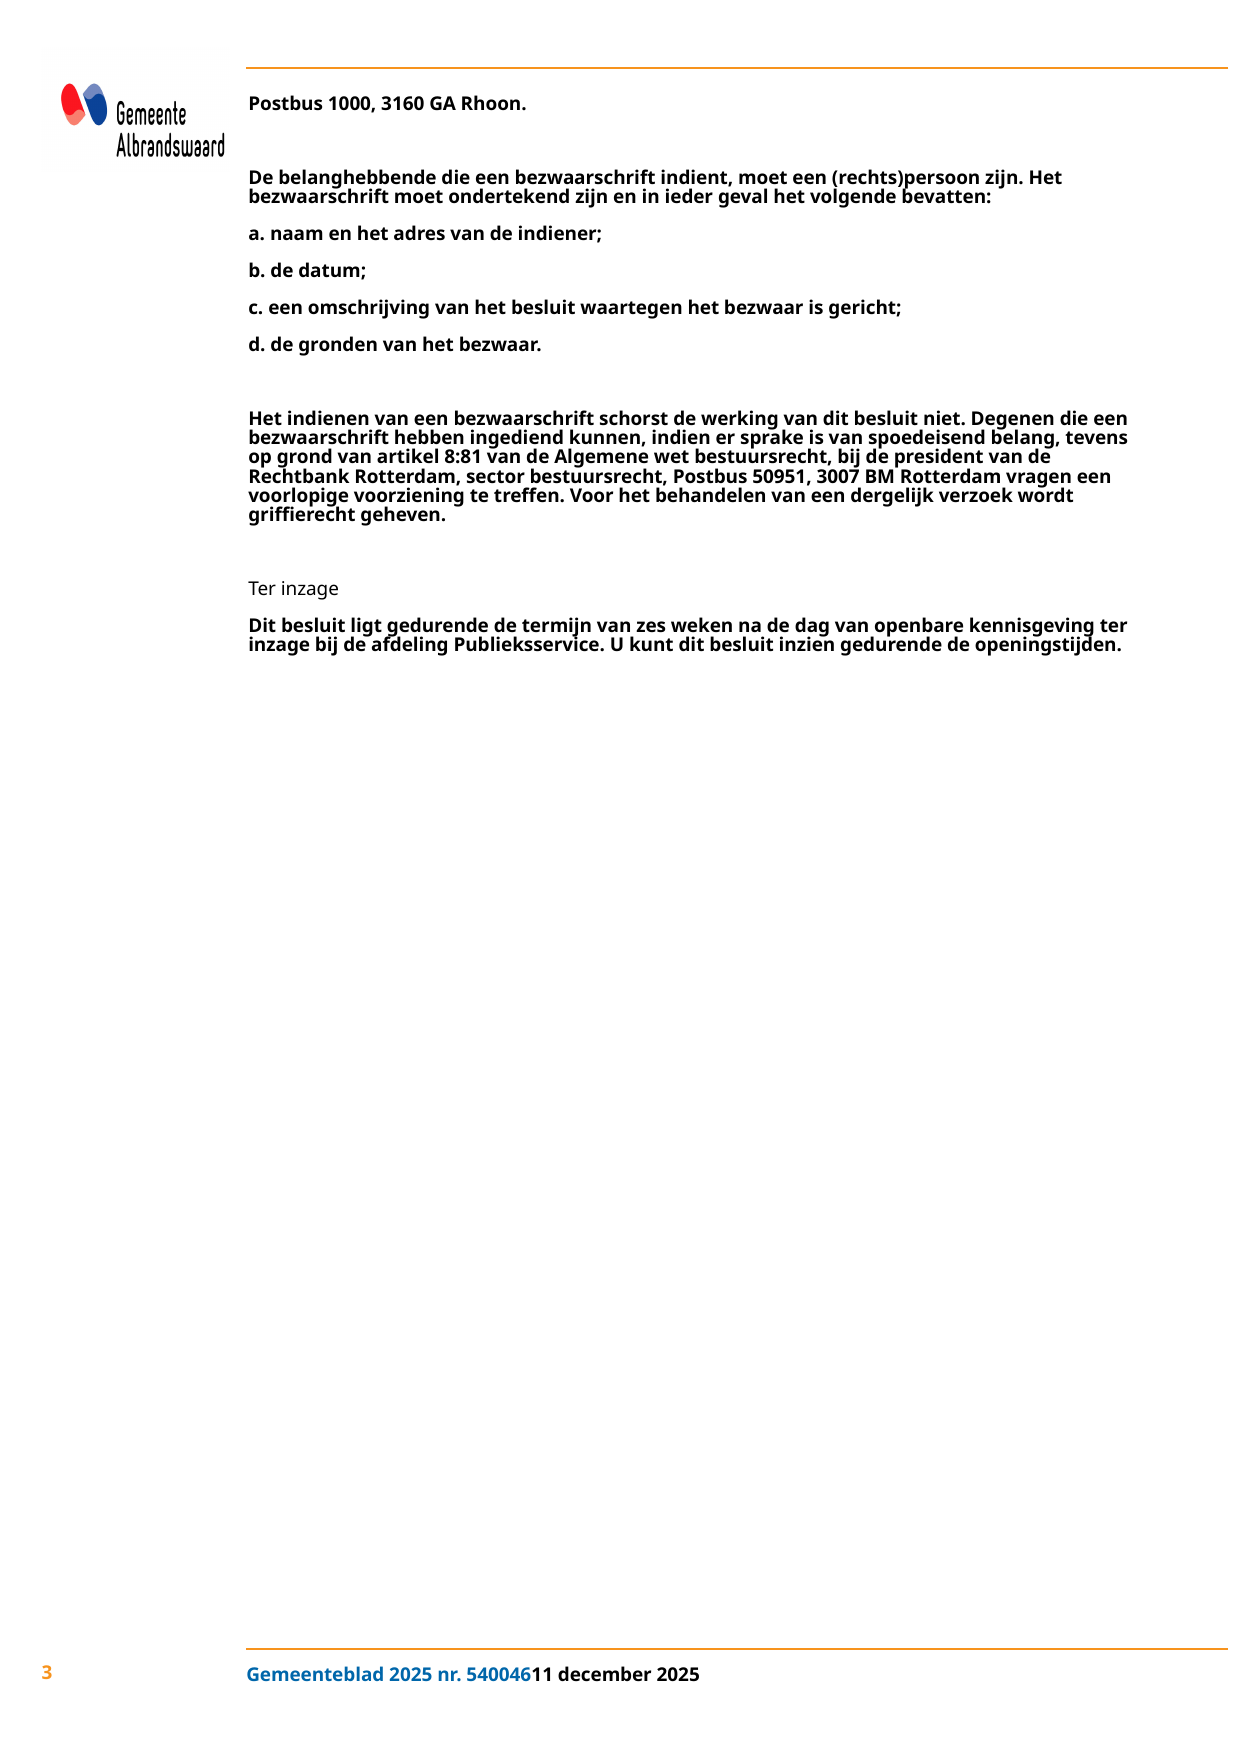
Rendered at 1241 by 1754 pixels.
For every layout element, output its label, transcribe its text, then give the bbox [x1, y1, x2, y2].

text c. een omschrijving van het besluit waartegen het bezwaar is gericht; [248, 299, 1152, 318]
text b. de datum; [248, 262, 1152, 281]
text Postbus 1000, 3160 GA Rhoon. [248, 95, 1152, 114]
text Dit besluit ligt gedurende de termijn van zes weken na de dag van openbare kennisgeving ter inzage bij de afdeling Publieksservice. U kunt dit besluit inzien gedurende de openingstijden. [248, 617, 1152, 656]
text a. naam en het adres van de indiener; [248, 225, 1152, 244]
text Het indienen van een bezwaarschrift schorst de werking van dit besluit niet. Degenen die een bezwaarschrift hebben ingediend kunnen, indien er sprake is van spoedeisend belang, tevens op grond van artikel 8:81 van de Algemene wet bestuursrecht, bij de president van de Rechtbank Rotterdam, sector bestuursrecht, Postbus 50951, 3007 BM Rotterdam vragen een voorlopige voorziening te treffen. Voor het behandelen van een dergelijk verzoek wordt griffierecht geheven. [248, 410, 1152, 526]
text d. de gronden van het bezwaar. [248, 336, 1152, 355]
picture [41, 47, 231, 172]
text Ter inzage [248, 580, 1152, 599]
text De belanghebbende die een bezwaarschrift indient, moet een (rechts)persoon zijn. Het bezwaarschrift moet ondertekend zijn en in ieder geval het volgende bevatten: [248, 169, 1152, 207]
